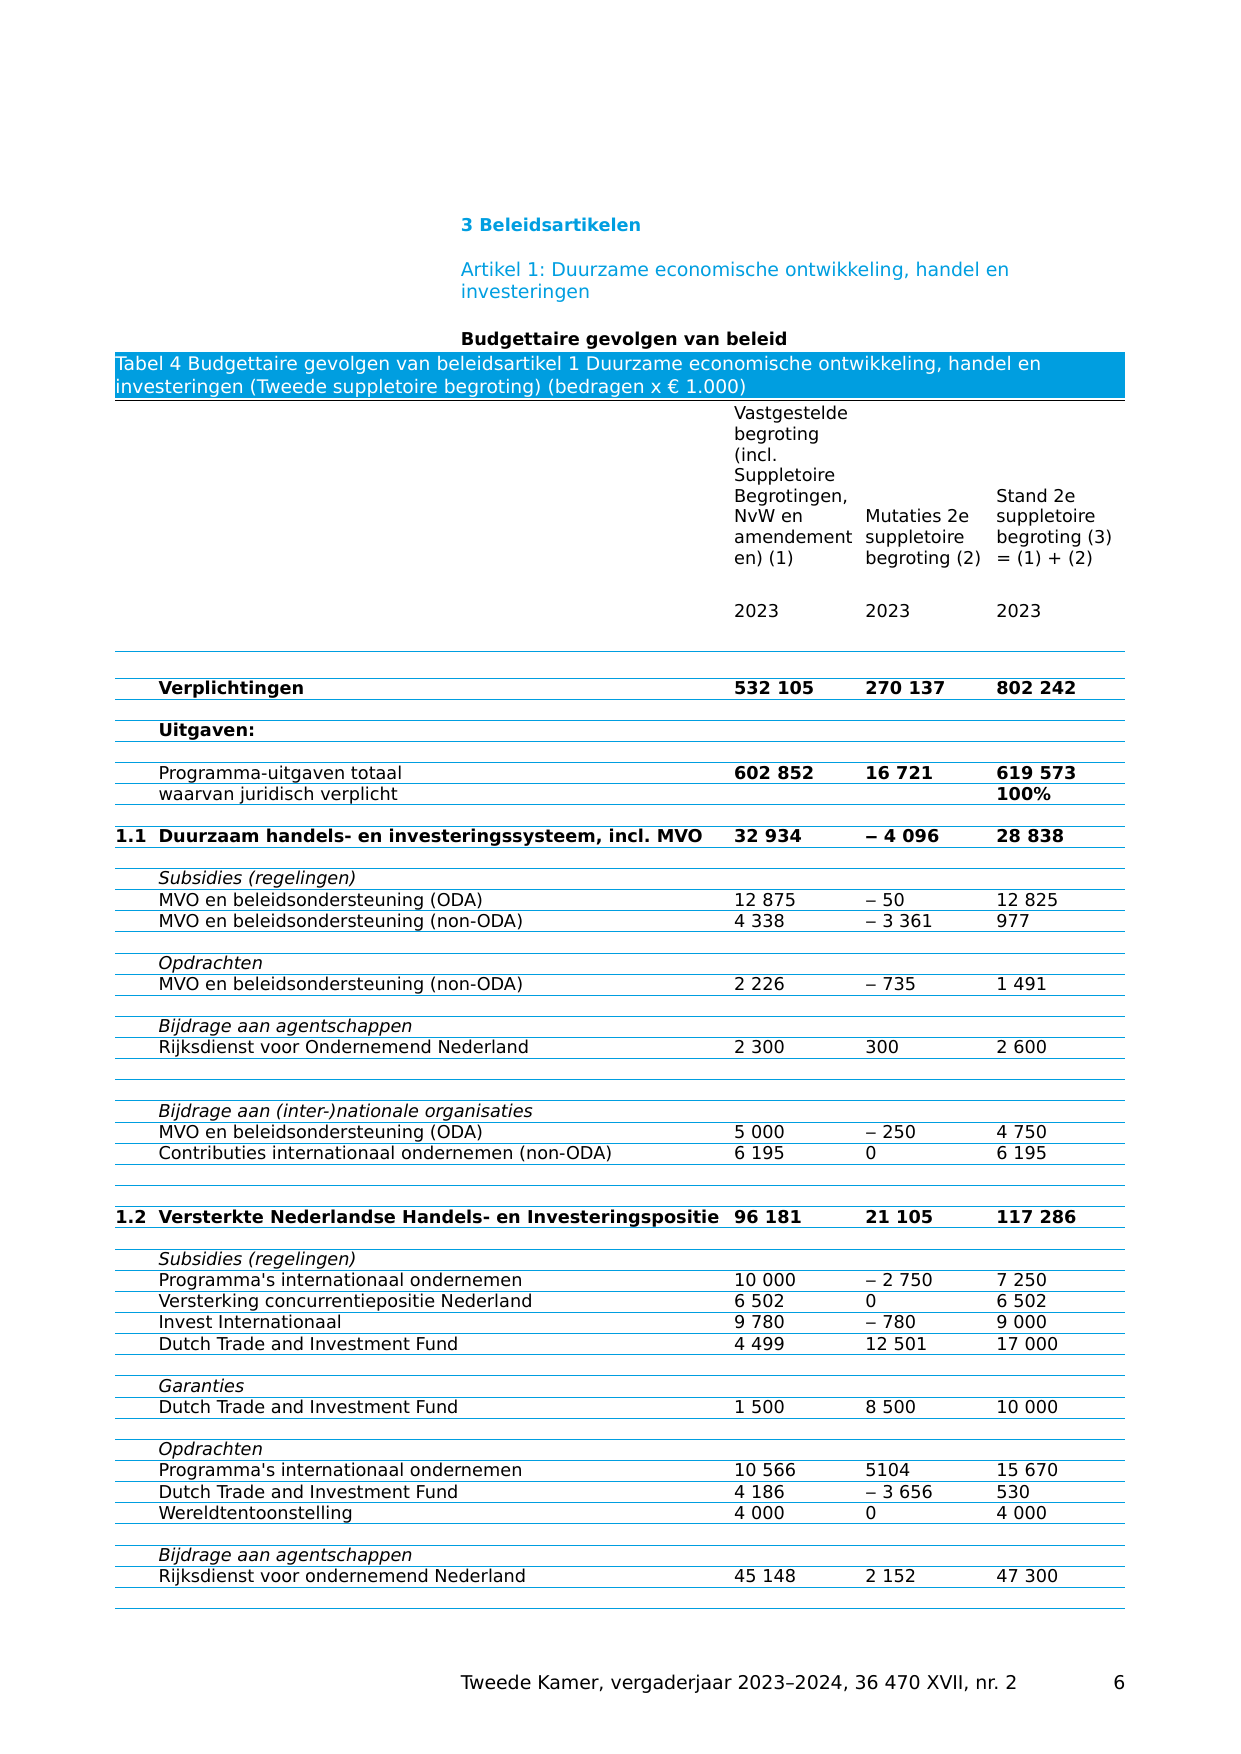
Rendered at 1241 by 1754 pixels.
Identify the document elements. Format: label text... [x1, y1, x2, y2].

table_cell [155, 401, 731, 571]
table_cell Vastgestelde begroting (incl. Suppletoire Begrotingen, NvW en amendementen) (1) [731, 401, 862, 571]
table_cell [115, 1355, 155, 1375]
table_cell 6 502 [993, 1292, 1125, 1312]
table_cell 15 670 [993, 1461, 1125, 1481]
table_cell [115, 1334, 155, 1354]
table_cell [115, 1313, 155, 1333]
table_cell 9 000 [993, 1313, 1125, 1333]
table_cell ‒ 780 [862, 1313, 993, 1333]
table_cell 117 286 [993, 1207, 1125, 1227]
table_cell Opdrachten [155, 954, 731, 973]
table_cell 12 875 [731, 890, 862, 910]
table_cell [993, 1250, 1125, 1269]
table_cell [155, 848, 731, 868]
table_cell [115, 1292, 155, 1312]
table_cell [862, 1017, 993, 1037]
table_cell [115, 1101, 155, 1122]
table_cell 96 181 [731, 1207, 862, 1227]
table_cell ‒ 250 [862, 1123, 993, 1143]
table_cell [862, 848, 993, 868]
table_cell 0 [862, 1503, 993, 1523]
table_cell [993, 1186, 1125, 1206]
table_cell [115, 1123, 155, 1143]
table_cell [731, 1419, 862, 1439]
table_cell [731, 1355, 862, 1375]
table_cell 2023 [862, 598, 993, 624]
table_cell [155, 652, 731, 677]
table_cell Wereldtentoonstelling [155, 1503, 731, 1523]
table_cell 6 195 [731, 1144, 862, 1164]
table_cell [862, 1588, 993, 1608]
table_cell 4 000 [993, 1503, 1125, 1523]
table_cell [115, 954, 155, 973]
table_cell [862, 700, 993, 720]
table_cell [862, 954, 993, 973]
table_cell Bijdrage aan agentschappen [155, 1546, 731, 1566]
table_cell 12 501 [862, 1334, 993, 1354]
table_cell [115, 1250, 155, 1269]
table_cell [731, 571, 862, 598]
table_cell [993, 1376, 1125, 1396]
table_cell ‒ 2 750 [862, 1271, 993, 1291]
table_cell [155, 1080, 731, 1100]
table_cell 6 502 [731, 1292, 862, 1312]
table_cell [862, 1524, 993, 1544]
table_cell [155, 1059, 731, 1079]
table_cell 1.1 [115, 827, 155, 847]
table_cell [115, 911, 155, 931]
table_cell [115, 1440, 155, 1460]
table_cell 5 000 [731, 1123, 862, 1143]
table_cell [862, 784, 993, 804]
table_cell 16 721 [862, 763, 993, 783]
table_cell Bijdrage aan (inter-)nationale organisaties [155, 1101, 731, 1122]
table_cell [731, 932, 862, 952]
table_cell 5104 [862, 1461, 993, 1481]
table_cell 300 [862, 1038, 993, 1058]
table_cell [115, 742, 155, 762]
table_cell [993, 848, 1125, 868]
table_cell [862, 869, 993, 889]
table_cell [731, 1524, 862, 1544]
table_cell [862, 1440, 993, 1460]
table_cell [862, 1059, 993, 1079]
table_cell [115, 1271, 155, 1291]
table_cell 4 000 [731, 1503, 862, 1523]
table_cell [115, 1567, 155, 1587]
table_cell [155, 598, 731, 624]
table_cell [115, 1503, 155, 1523]
table_cell [115, 848, 155, 868]
table_cell [115, 1038, 155, 1058]
table_cell [731, 721, 862, 741]
title Artikel 1: Duurzame economische ontwikkeling, handel en investeringen [461, 259, 1125, 303]
table_cell [731, 1588, 862, 1608]
table_cell [993, 1059, 1125, 1079]
table_cell [731, 784, 862, 804]
title 3 Beleidsartikelen [461, 213, 1125, 236]
table_cell [731, 805, 862, 826]
table_cell [115, 932, 155, 952]
table_cell 0 [862, 1144, 993, 1164]
table_cell [993, 1355, 1125, 1375]
table_cell [115, 890, 155, 910]
table_cell 532 105 [731, 679, 862, 699]
table_cell [731, 1186, 862, 1206]
table_cell [862, 1101, 993, 1122]
table_cell [862, 1250, 993, 1269]
table_cell 2023 [993, 598, 1125, 624]
table_cell Subsidies (regelingen) [155, 1250, 731, 1269]
table_cell [115, 1059, 155, 1079]
table_cell Mutaties 2e suppletoire begroting (2) [862, 401, 993, 571]
table_cell [731, 1376, 862, 1396]
table_cell [115, 784, 155, 804]
table_cell waarvan juridisch verplicht [155, 784, 731, 804]
table_cell ‒ 4 096 [862, 827, 993, 847]
table_cell [862, 932, 993, 952]
table_cell [115, 1546, 155, 1566]
table_cell [993, 652, 1125, 677]
table_cell [862, 742, 993, 762]
text Budgettaire gevolgen van beleid [461, 327, 1125, 350]
table_cell [862, 1419, 993, 1439]
table_cell 1 500 [731, 1398, 862, 1418]
table_cell Programma-uitgaven totaal [155, 763, 731, 783]
table_cell Duurzaam handels- en investeringssysteem, incl. MVO [155, 827, 731, 847]
table_cell [155, 1228, 731, 1248]
table_cell [731, 1101, 862, 1122]
table_cell [155, 624, 731, 651]
table_cell [731, 742, 862, 762]
table_cell [115, 1165, 155, 1185]
table_cell Versterking concurrentiepositie Nederland [155, 1292, 731, 1312]
table_cell Subsidies (regelingen) [155, 869, 731, 889]
table_cell [862, 721, 993, 741]
table_cell [862, 1355, 993, 1375]
table_cell 10 000 [993, 1398, 1125, 1418]
table_cell Dutch Trade and Investment Fund [155, 1334, 731, 1354]
table_cell [115, 1524, 155, 1544]
table_cell [115, 996, 155, 1016]
table_cell 802 242 [993, 679, 1125, 699]
table_cell 21 105 [862, 1207, 993, 1227]
table_cell Uitgaven: [155, 721, 731, 741]
table_cell [115, 700, 155, 720]
table_cell [115, 1588, 155, 1608]
table_cell [993, 1101, 1125, 1122]
table_cell [155, 932, 731, 952]
table_cell 4 338 [731, 911, 862, 931]
table_cell [155, 1588, 731, 1608]
table_cell [115, 869, 155, 889]
table_cell 45 148 [731, 1567, 862, 1587]
table_cell [993, 996, 1125, 1016]
table_cell ‒ 50 [862, 890, 993, 910]
table_cell [115, 1398, 155, 1418]
table_cell [993, 1165, 1125, 1185]
table_cell Versterkte Nederlandse Handels- en Investeringspositie [155, 1207, 731, 1227]
table_cell 2 300 [731, 1038, 862, 1058]
table_cell [731, 954, 862, 973]
table_cell [731, 1440, 862, 1460]
table_cell 270 137 [862, 679, 993, 699]
table_cell 47 300 [993, 1567, 1125, 1587]
table_cell [731, 652, 862, 677]
table_cell Invest Internationaal [155, 1313, 731, 1333]
table_cell [993, 954, 1125, 973]
table_cell [862, 1186, 993, 1206]
table_cell [993, 571, 1125, 598]
table_cell Dutch Trade and Investment Fund [155, 1398, 731, 1418]
table_cell [115, 975, 155, 995]
table_cell [993, 932, 1125, 952]
table_cell [155, 805, 731, 826]
table_cell [862, 1165, 993, 1185]
table_cell [155, 1355, 731, 1375]
table_cell [155, 1186, 731, 1206]
table_cell Verplichtingen [155, 679, 731, 699]
table_cell [862, 624, 993, 651]
table_cell [993, 805, 1125, 826]
table_cell [862, 1080, 993, 1100]
table_cell [115, 1144, 155, 1164]
table_cell MVO en beleidsondersteuning (ODA) [155, 1123, 731, 1143]
table_cell [993, 1228, 1125, 1248]
table_cell 2 600 [993, 1038, 1125, 1058]
table_cell [993, 1588, 1125, 1608]
table_cell 17 000 [993, 1334, 1125, 1354]
table_cell MVO en beleidsondersteuning (non-ODA) [155, 975, 731, 995]
table_cell [115, 1482, 155, 1502]
table_cell [731, 1546, 862, 1566]
table_cell 10 000 [731, 1271, 862, 1291]
table_cell [115, 1228, 155, 1248]
table_cell [993, 721, 1125, 741]
table_cell [115, 1419, 155, 1439]
table_cell [155, 700, 731, 720]
table_cell [993, 1419, 1125, 1439]
table_cell 4 499 [731, 1334, 862, 1354]
table_cell [862, 1546, 993, 1566]
table_cell [115, 1080, 155, 1100]
table_cell 2 226 [731, 975, 862, 995]
table_cell 619 573 [993, 763, 1125, 783]
table_cell [862, 652, 993, 677]
table_cell [155, 742, 731, 762]
table_cell 6 195 [993, 1144, 1125, 1164]
table_cell [731, 869, 862, 889]
table_cell [115, 624, 155, 651]
table_cell Opdrachten [155, 1440, 731, 1460]
table_cell 10 566 [731, 1461, 862, 1481]
table_cell 4 750 [993, 1123, 1125, 1143]
table_cell [862, 996, 993, 1016]
table_cell Garanties [155, 1376, 731, 1396]
table_cell MVO en beleidsondersteuning (non-ODA) [155, 911, 731, 931]
table_cell [115, 401, 155, 571]
table_cell [731, 848, 862, 868]
table_cell [115, 1461, 155, 1481]
table_cell [115, 763, 155, 783]
table_cell [993, 624, 1125, 651]
table_cell [993, 1080, 1125, 1100]
table_cell [115, 1017, 155, 1037]
table_cell [115, 721, 155, 741]
table_cell 602 852 [731, 763, 862, 783]
table_cell [155, 1524, 731, 1544]
table_cell [155, 571, 731, 598]
table_cell 4 186 [731, 1482, 862, 1502]
table_cell [155, 1165, 731, 1185]
table_cell 28 838 [993, 827, 1125, 847]
table_cell 8 500 [862, 1398, 993, 1418]
table_cell [731, 1059, 862, 1079]
table_cell ‒ 3 361 [862, 911, 993, 931]
table_cell 100% [993, 784, 1125, 804]
table_cell [993, 1440, 1125, 1460]
table_cell [862, 805, 993, 826]
table_cell [115, 1376, 155, 1396]
table_cell [115, 571, 155, 598]
table_cell 0 [862, 1292, 993, 1312]
table_cell [731, 1165, 862, 1185]
table_cell ‒ 3 656 [862, 1482, 993, 1502]
table_cell [731, 1250, 862, 1269]
table_cell [731, 996, 862, 1016]
table_cell 12 825 [993, 890, 1125, 910]
table_cell [115, 805, 155, 826]
table_cell [115, 1186, 155, 1206]
table_cell 2023 [731, 598, 862, 624]
table_cell 2 152 [862, 1567, 993, 1587]
table_cell [115, 679, 155, 699]
table_cell 530 [993, 1482, 1125, 1502]
table_cell [993, 1546, 1125, 1566]
table_cell 1 491 [993, 975, 1125, 995]
table_cell [731, 1228, 862, 1248]
table_cell [731, 1017, 862, 1037]
table_cell [862, 1376, 993, 1396]
table_cell Stand 2e suppletoire begroting (3) = (1) + (2) [993, 401, 1125, 571]
table_cell [115, 652, 155, 677]
table_cell [993, 869, 1125, 889]
table_cell MVO en beleidsondersteuning (ODA) [155, 890, 731, 910]
table_cell 32 934 [731, 827, 862, 847]
table_cell [115, 598, 155, 624]
table_cell ‒ 735 [862, 975, 993, 995]
table_cell Bijdrage aan agentschappen [155, 1017, 731, 1037]
table_cell 9 780 [731, 1313, 862, 1333]
table_cell [155, 1419, 731, 1439]
table_cell [862, 571, 993, 598]
table_cell [731, 700, 862, 720]
table_cell [993, 1524, 1125, 1544]
table_cell [993, 1017, 1125, 1037]
table_cell 977 [993, 911, 1125, 931]
table_cell Contributies internationaal ondernemen (non-ODA) [155, 1144, 731, 1164]
table_cell Rijksdienst voor ondernemend Nederland [155, 1567, 731, 1587]
table_cell Programma's internationaal ondernemen [155, 1461, 731, 1481]
table_cell [731, 624, 862, 651]
table_cell [862, 1228, 993, 1248]
table_cell Rijksdienst voor Ondernemend Nederland [155, 1038, 731, 1058]
table_cell [155, 996, 731, 1016]
table_cell Programma's internationaal ondernemen [155, 1271, 731, 1291]
table_cell [993, 700, 1125, 720]
table_cell [731, 1080, 862, 1100]
table_cell 1.2 [115, 1207, 155, 1227]
table_cell Dutch Trade and Investment Fund [155, 1482, 731, 1502]
table_cell [993, 742, 1125, 762]
table_cell 7 250 [993, 1271, 1125, 1291]
